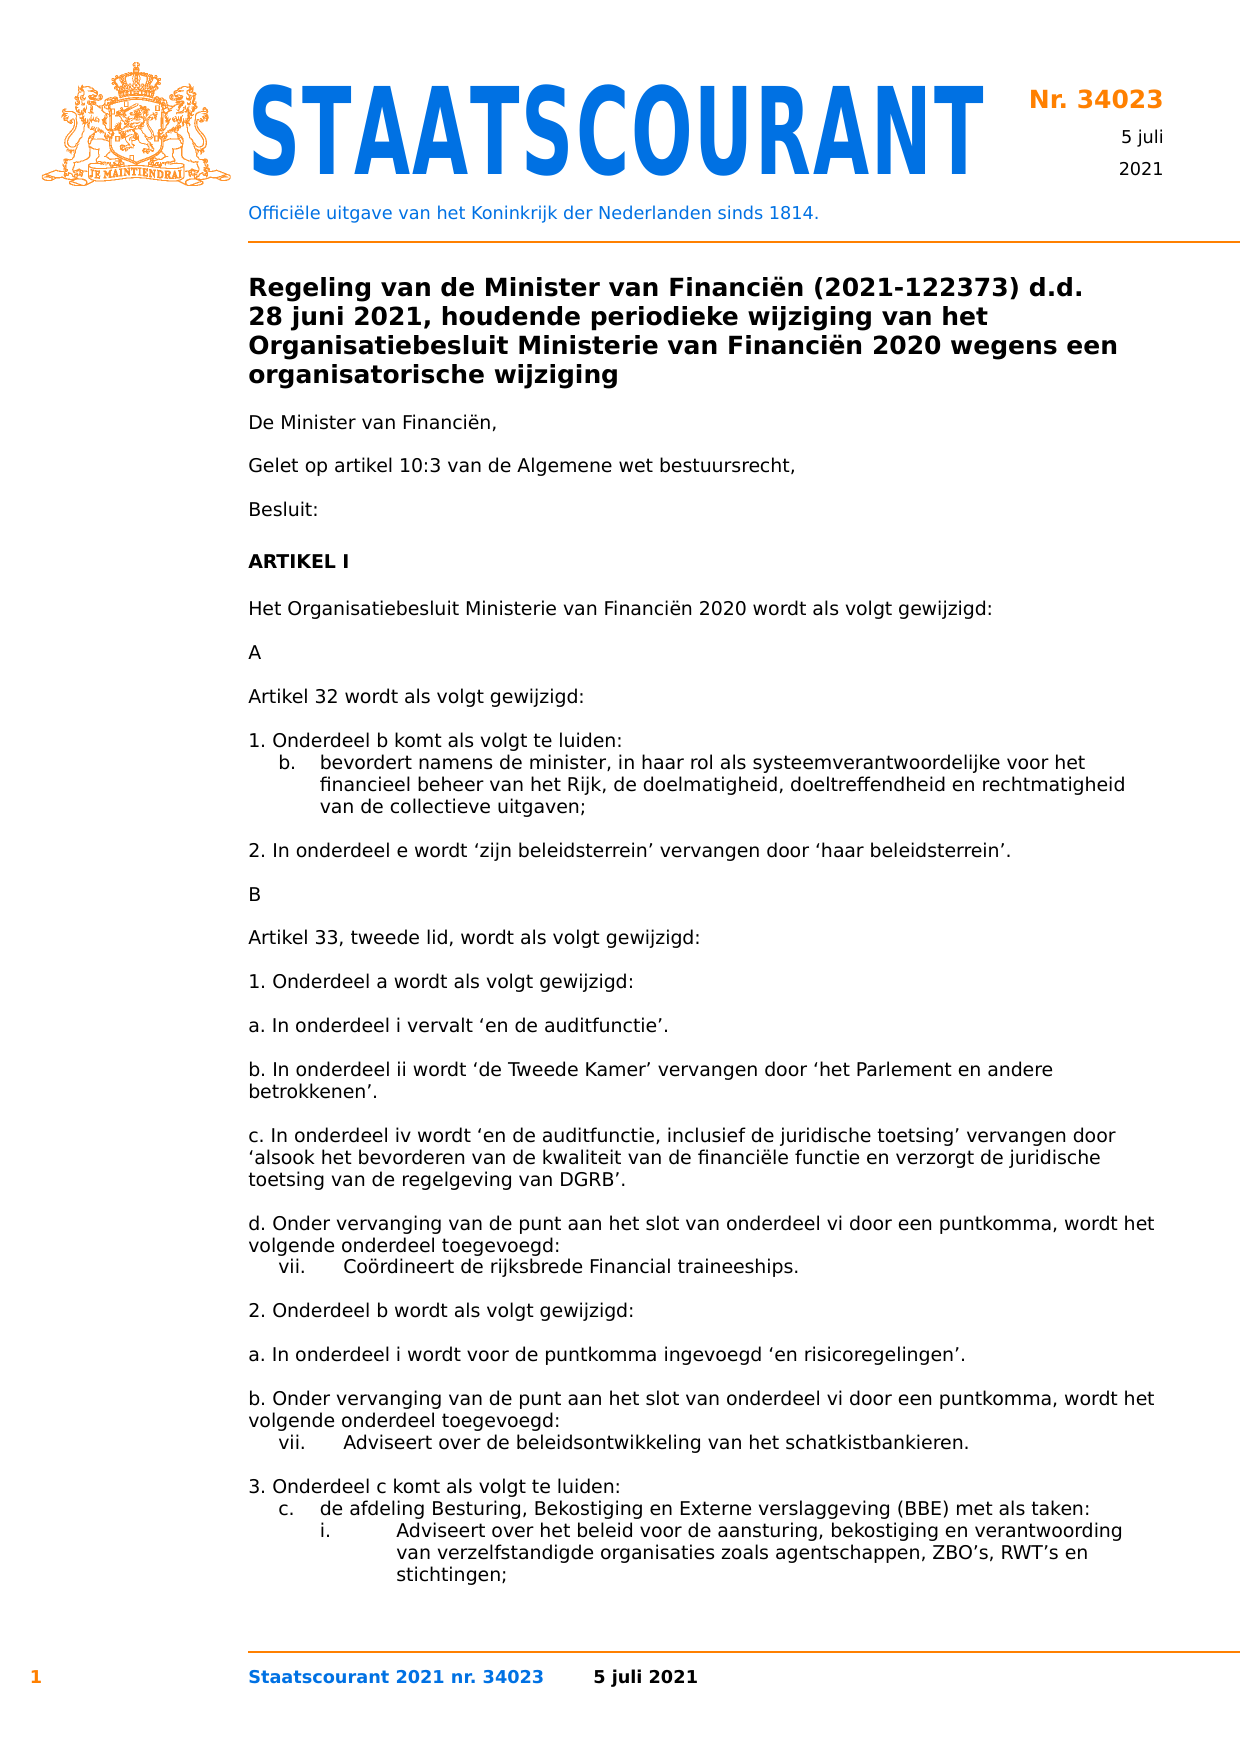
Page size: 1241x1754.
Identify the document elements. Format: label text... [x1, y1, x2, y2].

text vii. Adviseert over de beleidsontwikkeling van het schatkistbankieren. [278, 1432, 1163, 1454]
text De Minister van Financiën, [248, 412, 1163, 433]
table_header STAATSCOURANT [248, 62, 998, 203]
text 3. Onderdeel c komt als volgt te luiden: [248, 1476, 1163, 1498]
text a. In onderdeel i vervalt ‘en de auditfunctie’. [248, 1015, 1163, 1037]
text A [248, 642, 1163, 664]
table_cell Officiële uitgave van het Koninkrijk der Nederlanden sinds 1814. [248, 203, 1240, 241]
text 2. In onderdeel e wordt ‘zijn beleidsterrein’ vervangen door ‘haar beleidsterrein’. [248, 839, 1163, 862]
text c. de afdeling Besturing, Bekostiging en Externe verslaggeving (BBE) met als taken: [278, 1498, 1163, 1520]
text 1. Onderdeel b komt als volgt te luiden: [248, 730, 1163, 752]
text 1. Onderdeel a wordt als volgt gewijzigd: [248, 971, 1163, 993]
text Gelet op artikel 10:3 van de Algemene wet bestuursrecht, [248, 455, 1163, 477]
table_cell 5 juli [998, 121, 1240, 153]
subtitle ARTIKEL I [248, 551, 1163, 573]
text Het Organisatiebesluit Ministerie van Financiën 2020 wordt als volgt gewijzigd: [248, 598, 1163, 620]
text b. bevordert namens de minister, in haar rol als systeemverantwoordelijke voor het financieel beheer van het Rijk, de doelmatigheid, doeltreffendheid en rechtmatigheid van de collectieve uitgaven; [278, 752, 1163, 818]
text b. Onder vervanging van de punt aan het slot van onderdeel vi door een puntkomma, wordt het volgende onderdeel toegevoegd: [248, 1388, 1163, 1432]
text 2. Onderdeel b wordt als volgt gewijzigd: [248, 1300, 1163, 1322]
text b. In onderdeel ii wordt ‘de Tweede Kamer’ vervangen door ‘het Parlement en andere betrokkenen’. [248, 1059, 1163, 1103]
text c. In onderdeel iv wordt ‘en de auditfunctie, inclusief de juridische toetsing’ vervangen door ‘alsook het bevorderen van de kwaliteit van de financiële functie en verzorgt de juridische toetsing van de regelgeving van DGRB’. [248, 1125, 1163, 1191]
text Artikel 32 wordt als volgt gewijzigd: [248, 686, 1163, 708]
table_header [25, 62, 248, 241]
text a. In onderdeel i wordt voor de puntkomma ingevoegd ‘en risicoregelingen’. [248, 1344, 1163, 1366]
picture [41, 62, 231, 186]
text d. Onder vervanging van de punt aan het slot van onderdeel vi door een puntkomma, wordt het volgende onderdeel toegevoegd: [248, 1212, 1163, 1256]
text Besluit: [248, 499, 1163, 521]
text vii. Coördineert de rijksbrede Financial traineeships. [278, 1256, 1163, 1278]
table_cell 2021 [998, 153, 1240, 203]
table_header Nr. 34023 [998, 62, 1240, 121]
subtitle Regeling van de Minister van Financiën (2021-122373) d.d. 28 juni 2021, houdende periodieke wijziging van het Organisatiebesluit Ministerie van Financiën 2020 wegens een organisatorische wijziging [248, 273, 1163, 390]
text i. Adviseert over het beleid voor de aansturing, bekostiging en verantwoording van verzelfstandigde organisaties zoals agentschappen, ZBO’s, RWT’s en stichtingen; [319, 1520, 1163, 1586]
text Artikel 33, tweede lid, wordt als volgt gewijzigd: [248, 927, 1163, 949]
text B [248, 883, 1163, 905]
